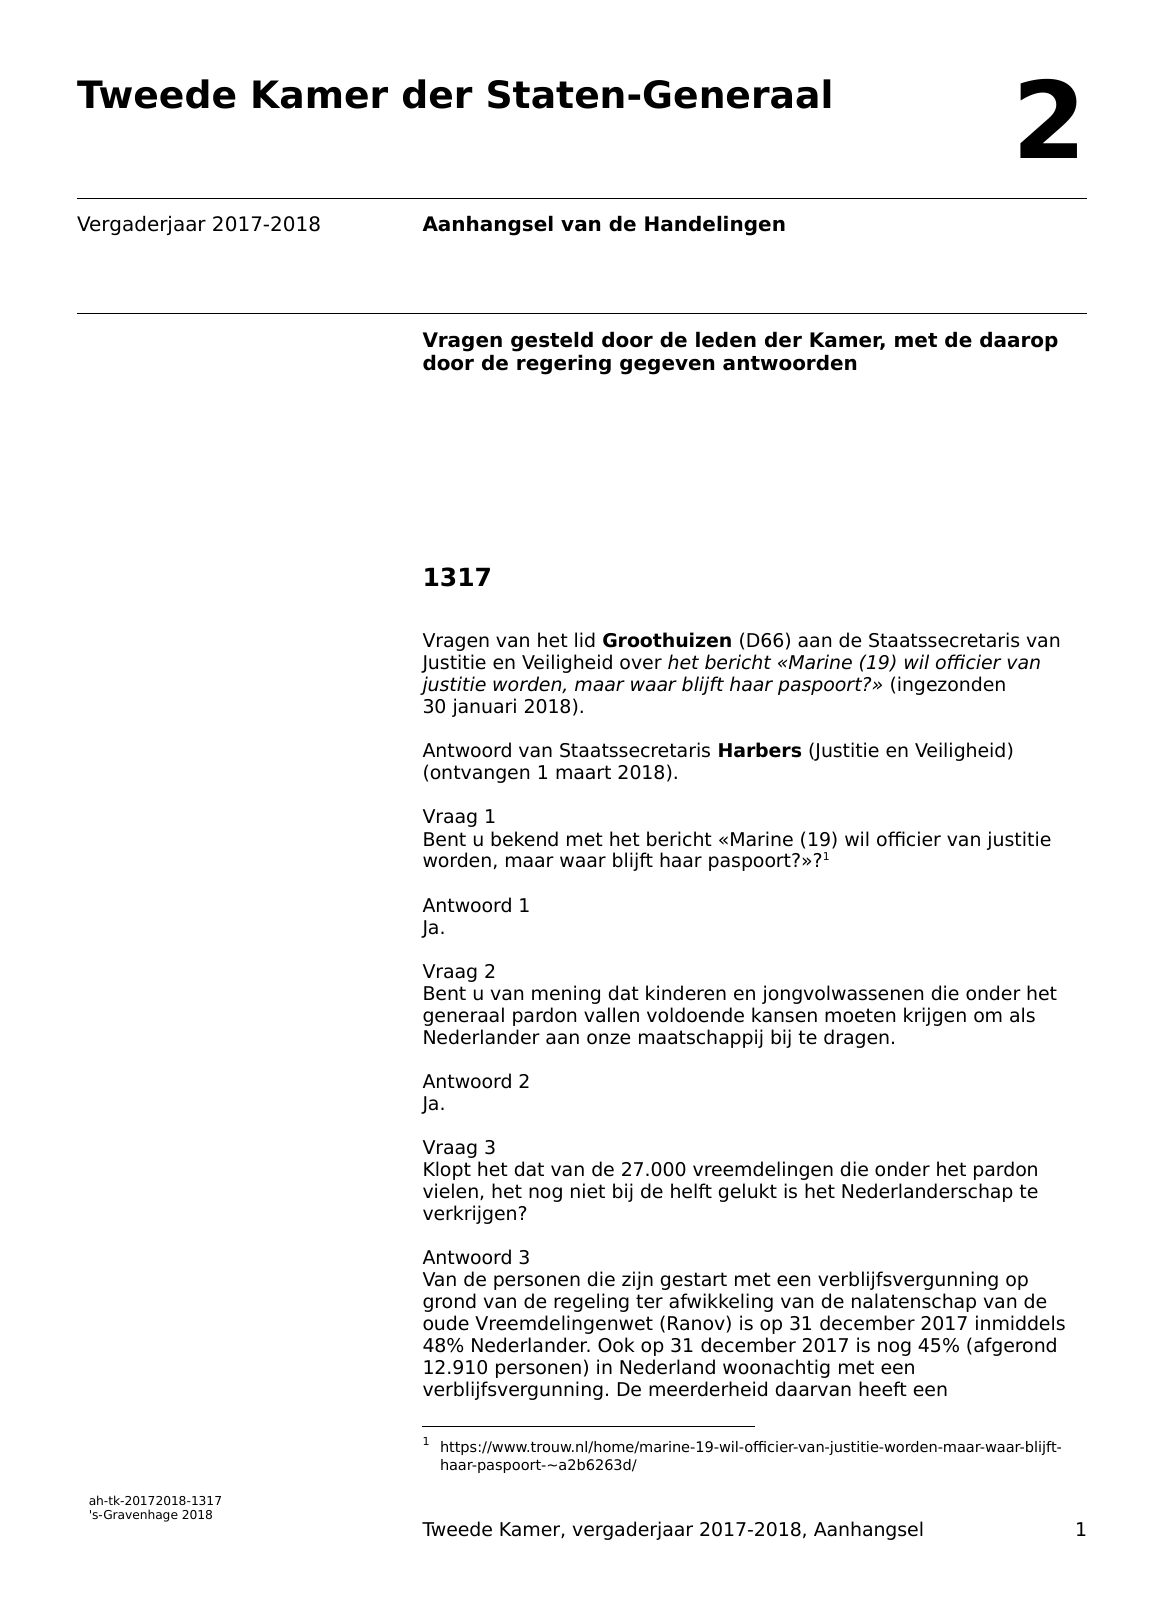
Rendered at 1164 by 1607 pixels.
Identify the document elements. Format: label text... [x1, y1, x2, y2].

text Vraag 3 [422, 1137, 1087, 1159]
text 1317 [422, 563, 1087, 592]
table_cell Vergaderjaar 2017-2018 [77, 199, 422, 313]
text Vragen van het lid Groothuizen (D66) aan de Staatssecretaris van Justitie en Veiligheid over het bericht «Marine (19) wil officier van justitie worden, maar waar blijft haar paspoort?» (ingezonden 30 januari 2018). [422, 630, 1087, 718]
text Bent u bekend met het bericht «Marine (19) wil officier van justitie worden, maar waar blijft haar paspoort?»? [422, 828, 1087, 872]
text Antwoord 3 [422, 1247, 1087, 1269]
text ah-tk-20172018-1317 [88, 1494, 323, 1508]
text Van de personen die zijn gestart met een verblijfsvergunning op grond van de regeling ter afwikkeling van de nalatenschap van de oude Vreemdelingenwet (Ranov) is op 31 december 2017 inmiddels 48% Nederlander. Ook op 31 december 2017 is nog 45% (afgerond 12.910 personen) in Nederland woonachtig met een verblijfsvergunning. De meerderheid daarvan heeft een [422, 1269, 1087, 1401]
text 's-Gravenhage 2018 [88, 1508, 323, 1522]
text Vraag 2 [422, 961, 1087, 983]
table_header 2 [886, 59, 1087, 198]
table_cell Vragen gesteld door de leden der Kamer, met de daarop door de regering gegeven antwoorden [422, 314, 1087, 375]
text Ja. [422, 917, 1087, 938]
text Klopt het dat van de 27.000 vreemdelingen die onder het pardon vielen, het nog niet bij de helft gelukt is het Nederlanderschap te verkrijgen? [422, 1159, 1087, 1225]
text Bent u van mening dat kinderen en jongvolwassenen die onder het generaal pardon vallen voldoende kansen moeten krijgen om als Nederlander aan onze maatschappij bij te dragen. [422, 983, 1087, 1049]
text Ja. [422, 1093, 1087, 1115]
table_cell Aanhangsel van de Handelingen [422, 199, 1087, 313]
table_cell [77, 314, 422, 375]
text Vraag 1 [422, 806, 1087, 828]
text Antwoord 2 [422, 1071, 1087, 1093]
table_header Tweede Kamer der Staten-Generaal [77, 59, 886, 198]
text Antwoord 1 [422, 894, 1087, 917]
text https://www.trouw.nl/home/marine-19-wil-officier-van-justitie-worden-maar-waar-blijft-haar-paspoort-~a2b6263d/ [422, 1435, 1087, 1474]
text Antwoord van Staatssecretaris Harbers (Justitie en Veiligheid) (ontvangen 1 maart 2018). [422, 740, 1087, 784]
